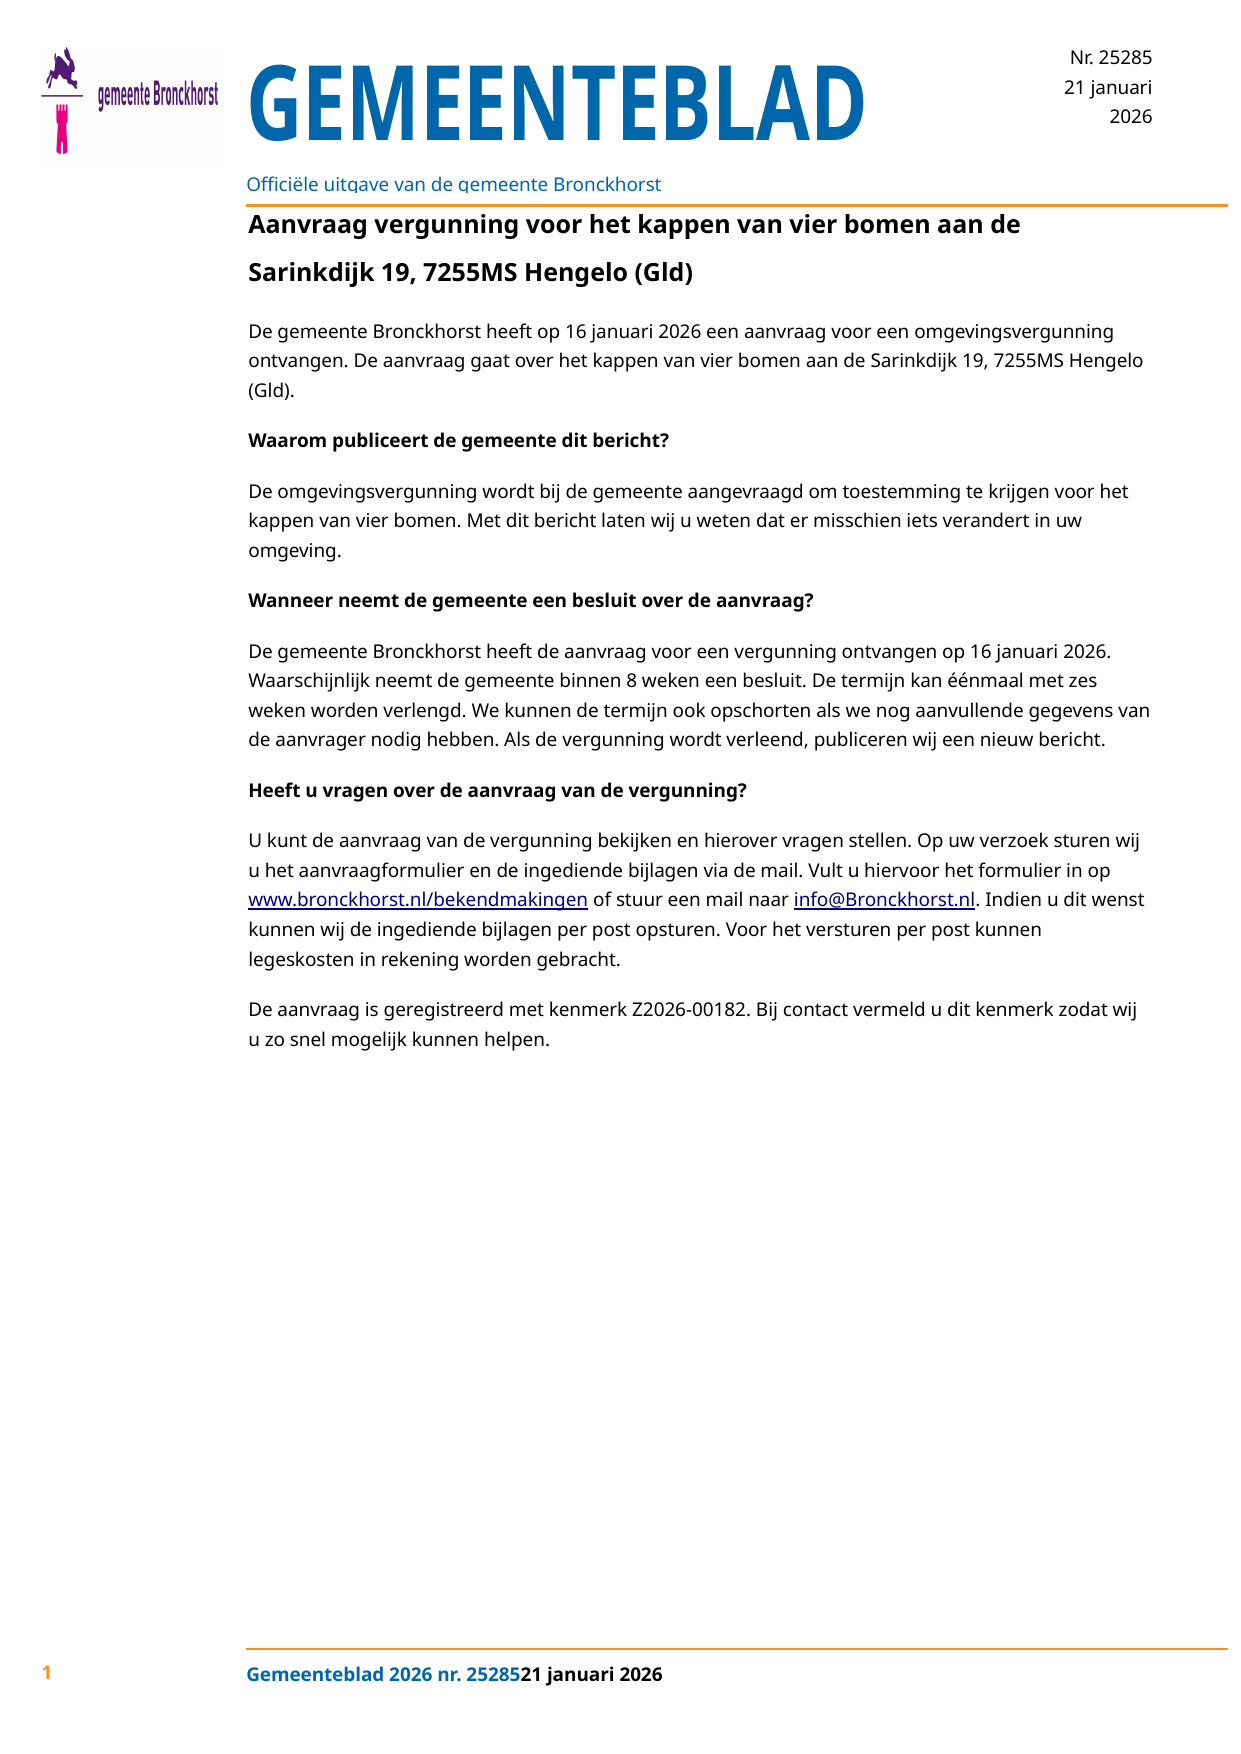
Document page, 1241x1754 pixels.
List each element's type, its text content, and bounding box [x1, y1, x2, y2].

text Waarom publiceert de gemeente dit bericht? [248, 427, 1152, 453]
text De gemeente Bronckhorst heeft de aanvraag voor een vergunning ontvangen op 16 januari 2026. Waarschijnlijk neemt de gemeente binnen 8 weken een besluit. De termijn kan éénmaal met zes weken worden verlengd. We kunnen de termijn ook opschorten als we nog aanvullende gegevens van de aanvrager nodig hebben. Als de vergunning wordt verleend, publiceren wij een nieuw bericht. [248, 638, 1152, 752]
text De aanvraag is geregistreerd met kenmerk Z2026-00182. Bij contact vermeld u dit kenmerk zodat wij u zo snel mogelijk kunnen helpen. [248, 996, 1152, 1052]
picture [41, 47, 231, 172]
text De omgevingsvergunning wordt bij de gemeente aangevraagd om toestemming te krijgen voor het kappen van vier bomen. Met dit bericht laten wij u weten dat er misschien iets verandert in uw omgeving. [248, 478, 1152, 563]
text U kunt de aanvraag van de vergunning bekijken en hierover vragen stellen. Op uw verzoek sturen wij u het aanvraagformulier en de ingediende bijlagen via de mail. Vult u hiervoor het formulier in op www.bronckhorst.nl/bekendmakingen of stuur een mail naar info@Bronckhorst.nl. Indien u dit wenst kunnen wij de ingediende bijlagen per post opsturen. Voor het versturen per post kunnen legeskosten in rekening worden gebracht. [248, 827, 1152, 972]
text Wanneer neemt de gemeente een besluit over de aanvraag? [248, 587, 1152, 613]
text De gemeente Bronckhorst heeft op 16 januari 2026 een aanvraag voor een omgevingsvergunning ontvangen. De aanvraag gaat over het kappen van vier bomen aan de Sarinkdijk 19, 7255MS Hengelo (Gld). [248, 318, 1152, 403]
text Aanvraag vergunning voor het kappen van vier bomen aan de Sarinkdijk 19, 7255MS Hengelo (Gld) [248, 207, 1152, 288]
text Heeft u vragen over de aanvraag van de vergunning? [248, 777, 1152, 803]
